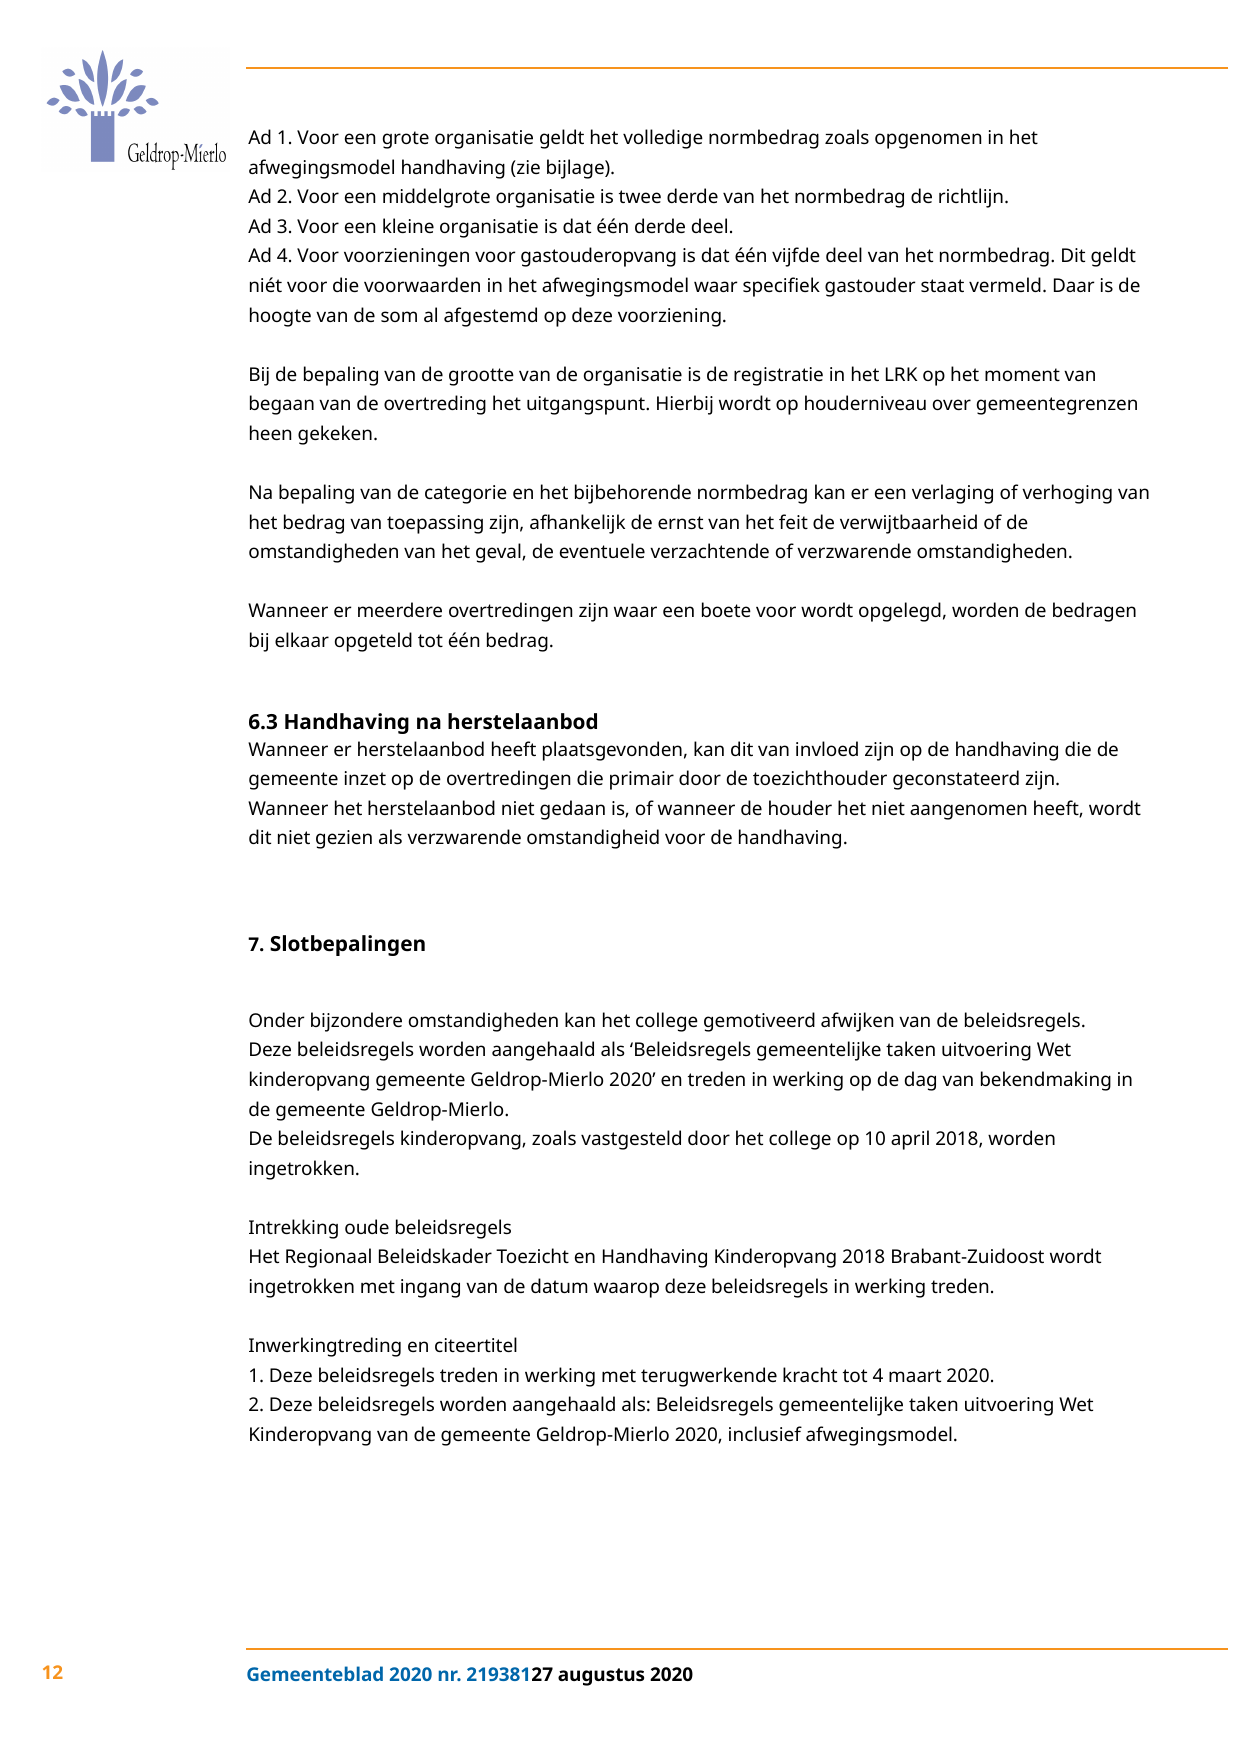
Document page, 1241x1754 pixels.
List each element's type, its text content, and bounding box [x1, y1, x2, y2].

text Bij de bepaling van de grootte van de organisatie is de registratie in het LRK op het moment van begaan van de overtreding het uitgangspunt. Hierbij wordt op houderniveau over gemeentegrenzen heen gekeken. [248, 361, 1152, 446]
text Na bepaling van de categorie en het bijbehorende normbedrag kan er een verlaging of verhoging van het bedrag van toepassing zijn, afhankelijk de ernst van het feit de verwijtbaarheid of de omstandigheden van het geval, de eventuele verzachtende of verzwarende omstandigheden. [248, 479, 1152, 564]
text Het Regionaal Beleidskader Toezicht en Handhaving Kinderopvang 2018 Brabant-Zuidoost wordt ingetrokken met ingang van de datum waarop deze beleidsregels in werking treden. [248, 1244, 1152, 1299]
text Intrekking oude beleidsregels [248, 1214, 1152, 1240]
text Onder bijzondere omstandigheden kan het college gemotiveerd afwijken van de beleidsregels. [248, 1007, 1152, 1033]
picture [41, 47, 231, 172]
text Ad 3. Voor een kleine organisatie is dat één derde deel. [248, 213, 1152, 239]
text Inwerkingtreding en citeertitel [248, 1332, 1152, 1358]
text 7. Slotbepalingen [248, 929, 1152, 958]
text 1. Deze beleidsregels treden in werking met terugwerkende kracht tot 4 maart 2020. [248, 1362, 1152, 1388]
text Wanneer er herstelaanbod heeft plaatsgevonden, kan dit van invloed zijn op de handhaving die de gemeente inzet op de overtredingen die primair door de toezichthouder geconstateerd zijn. [248, 736, 1152, 791]
text Ad 2. Voor een middelgrote organisatie is twee derde van het normbedrag de richtlijn. [248, 183, 1152, 209]
text Ad 1. Voor een grote organisatie geldt het volledige normbedrag zoals opgenomen in het afwegingsmodel handhaving (zie bijlage). [248, 124, 1152, 180]
text Wanneer het herstelaanbod niet gedaan is, of wanneer de houder het niet aangenomen heeft, wordt dit niet gezien als verzwarende omstandigheid voor de handhaving. [248, 795, 1152, 850]
text 2. Deze beleidsregels worden aangehaald als: Beleidsregels gemeentelijke taken uitvoering Wet Kinderopvang van de gemeente Geldrop-Mierlo 2020, inclusief afwegingsmodel. [248, 1392, 1152, 1447]
text Deze beleidsregels worden aangehaald als ‘Beleidsregels gemeentelijke taken uitvoering Wet kinderopvang gemeente Geldrop-Mierlo 2020’ en treden in werking op de dag van bekendmaking in de gemeente Geldrop-Mierlo. [248, 1037, 1152, 1121]
text 6.3 Handhaving na herstelaanbod [248, 707, 1152, 736]
text De beleidsregels kinderopvang, zoals vastgesteld door het college op 10 april 2018, worden ingetrokken. [248, 1125, 1152, 1181]
text Ad 4. Voor voorzieningen voor gastouderopvang is dat één vijfde deel van het normbedrag. Dit geldt niét voor die voorwaarden in het afwegingsmodel waar specifiek gastouder staat vermeld. Daar is de hoogte van de som al afgestemd op deze voorziening. [248, 243, 1152, 328]
text Wanneer er meerdere overtredingen zijn waar een boete voor wordt opgelegd, worden de bedragen bij elkaar opgeteld tot één bedrag. [248, 598, 1152, 653]
